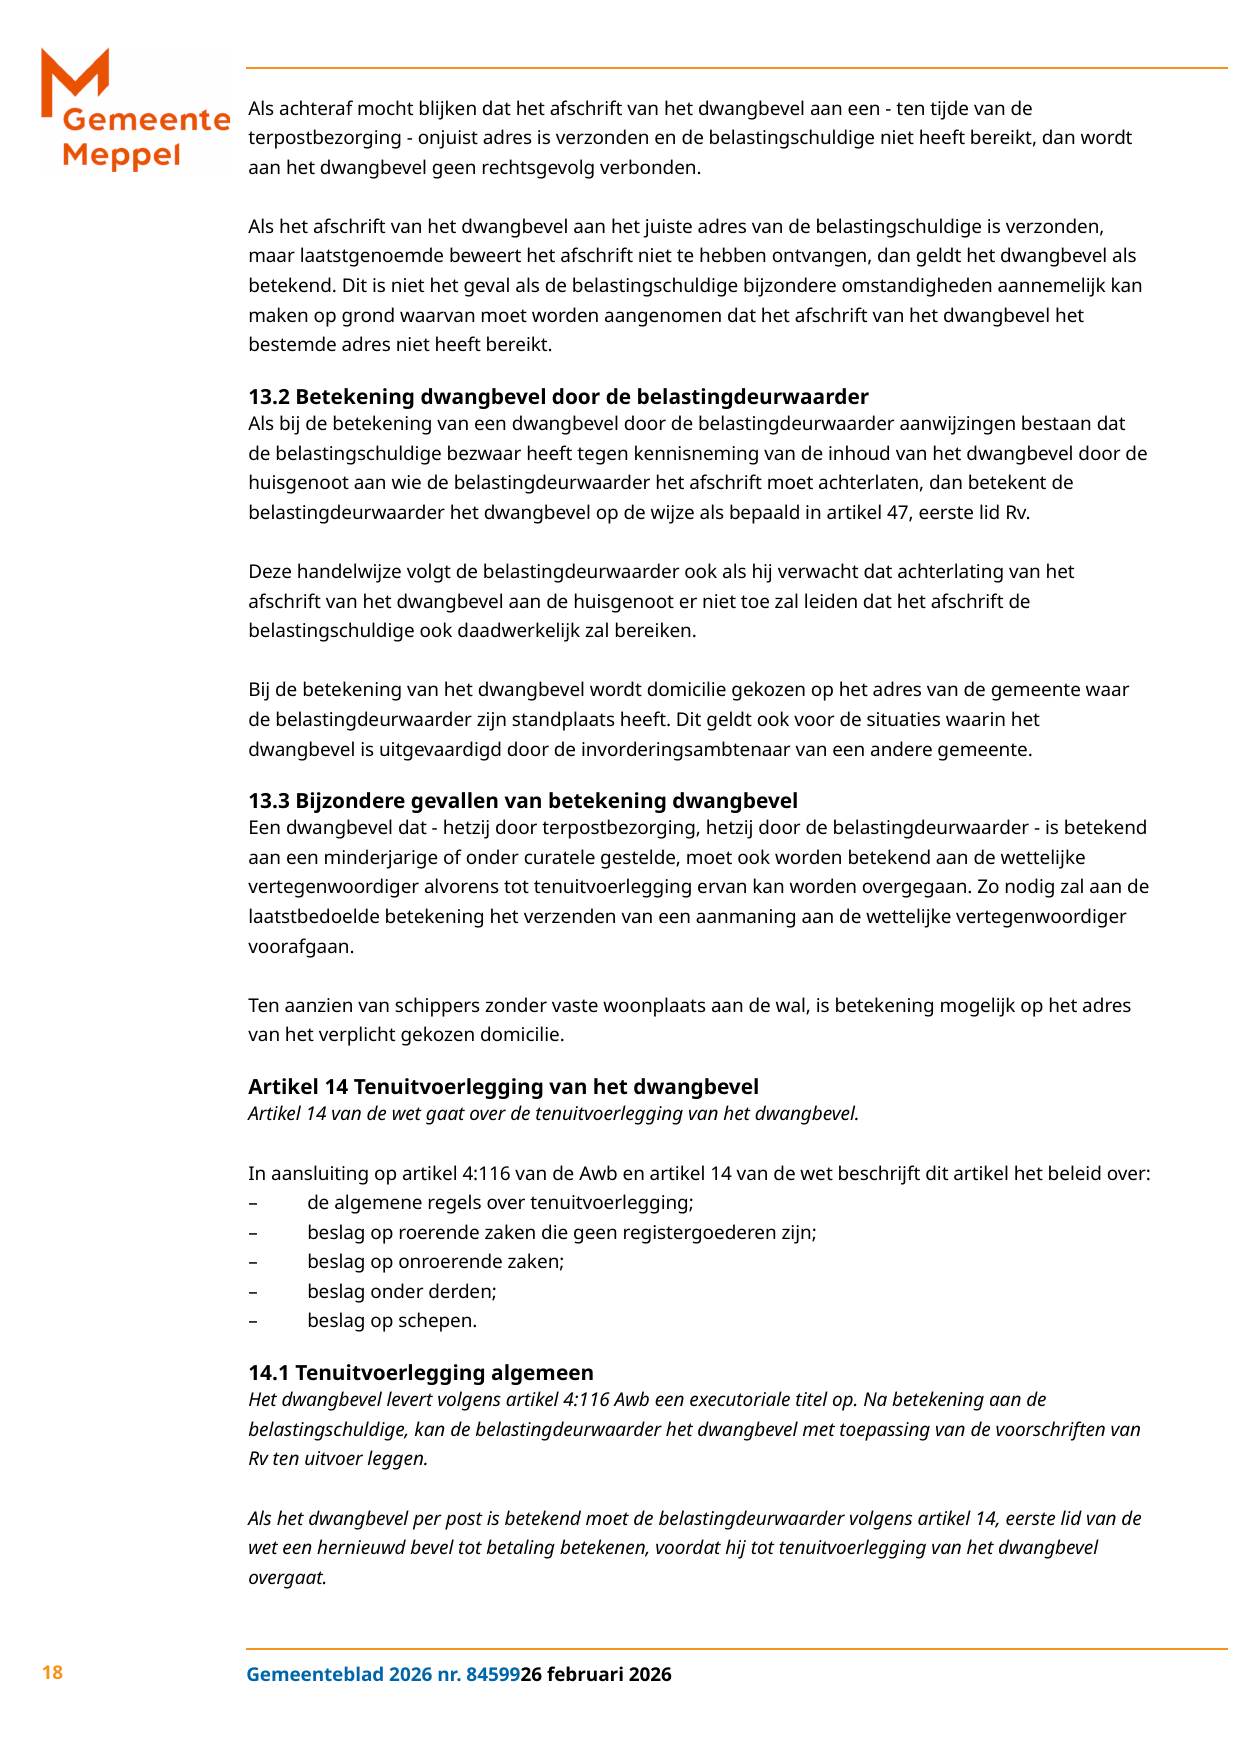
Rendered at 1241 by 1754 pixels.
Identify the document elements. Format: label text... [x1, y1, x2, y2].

text Ten aanzien van schippers zonder vaste woonplaats aan de wal, is betekening mogelijk op het adres van het verplicht gekozen domicilie. [248, 992, 1152, 1047]
text 13.3 Bijzondere gevallen van betekening dwangbevel [248, 786, 1152, 814]
text Artikel 14 Tenuitvoerlegging van het dwangbevel [248, 1072, 1152, 1101]
text Als het dwangbevel per post is betekend moet de belastingdeurwaarder volgens artikel 14, eerste lid van de wet een hernieuwd bevel tot betaling betekenen, voordat hij tot tenuitvoerlegging van het dwangbevel overgaat. [248, 1505, 1152, 1590]
list beslag op roerende zaken die geen registergoederen zijn; [248, 1219, 1152, 1244]
text In aansluiting op artikel 4:116 van de Awb en artikel 14 van de wet beschrijft dit artikel het beleid over: [248, 1160, 1152, 1185]
text Als bij de betekening van een dwangbevel door de belastingdeurwaarder aanwijzingen bestaan dat de belastingschuldige bezwaar heeft tegen kennisneming van de inhoud van het dwangbevel door de huisgenoot aan wie de belastingdeurwaarder het afschrift moet achterlaten, dan betekent de belastingdeurwaarder het dwangbevel op de wijze als bepaald in artikel 47, eerste lid Rv. [248, 410, 1152, 525]
text Een dwangbevel dat - hetzij door terpostbezorging, hetzij door de belastingdeurwaarder - is betekend aan een minderjarige of onder curatele gestelde, moet ook worden betekend aan de wettelijke vertegenwoordiger alvorens tot tenuitvoerlegging ervan kan worden overgegaan. Zo nodig zal aan de laatstbedoelde betekening het verzenden van een aanmaning aan de wettelijke vertegenwoordiger voorafgaan. [248, 814, 1152, 959]
list beslag op schepen. [248, 1308, 1152, 1333]
picture [41, 47, 231, 172]
text Bij de betekening van het dwangbevel wordt domicilie gekozen op het adres van de gemeente waar de belastingdeurwaarder zijn standplaats heeft. Dit geldt ook voor de situaties waarin het dwangbevel is uitgevaardigd door de invorderingsambtenaar van een andere gemeente. [248, 677, 1152, 761]
text 13.2 Betekening dwangbevel door de belastingdeurwaarder [248, 382, 1152, 410]
text 14.1 Tenuitvoerlegging algemeen [248, 1358, 1152, 1386]
list beslag onder derden; [248, 1278, 1152, 1304]
text Artikel 14 van de wet gaat over de tenuitvoerlegging van het dwangbevel. [248, 1101, 1152, 1126]
list beslag op onroerende zaken; [248, 1248, 1152, 1274]
text Als achteraf mocht blijken dat het afschrift van het dwangbevel aan een - ten tijde van de terpostbezorging - onjuist adres is verzonden en de belastingschuldige niet heeft bereikt, dan wordt aan het dwangbevel geen rechtsgevolg verbonden. [248, 95, 1152, 180]
text Deze handelwijze volgt de belastingdeurwaarder ook als hij verwacht dat achterlating van het afschrift van het dwangbevel aan de huisgenoot er niet toe zal leiden dat het afschrift de belastingschuldige ook daadwerkelijk zal bereiken. [248, 558, 1152, 643]
list de algemene regels over tenuitvoerlegging; [248, 1189, 1152, 1215]
text Als het afschrift van het dwangbevel aan het juiste adres van de belastingschuldige is verzonden, maar laatstgenoemde beweert het afschrift niet te hebben ontvangen, dan geldt het dwangbevel als betekend. Dit is niet het geval als de belastingschuldige bijzondere omstandigheden aannemelijk kan maken op grond waarvan moet worden aangenomen dat het afschrift van het dwangbevel het bestemde adres niet heeft bereikt. [248, 213, 1152, 357]
text Het dwangbevel levert volgens artikel 4:116 Awb een executoriale titel op. Na betekening aan de belastingschuldige, kan de belastingdeurwaarder het dwangbevel met toepassing van de voorschriften van Rv ten uitvoer leggen. [248, 1386, 1152, 1471]
